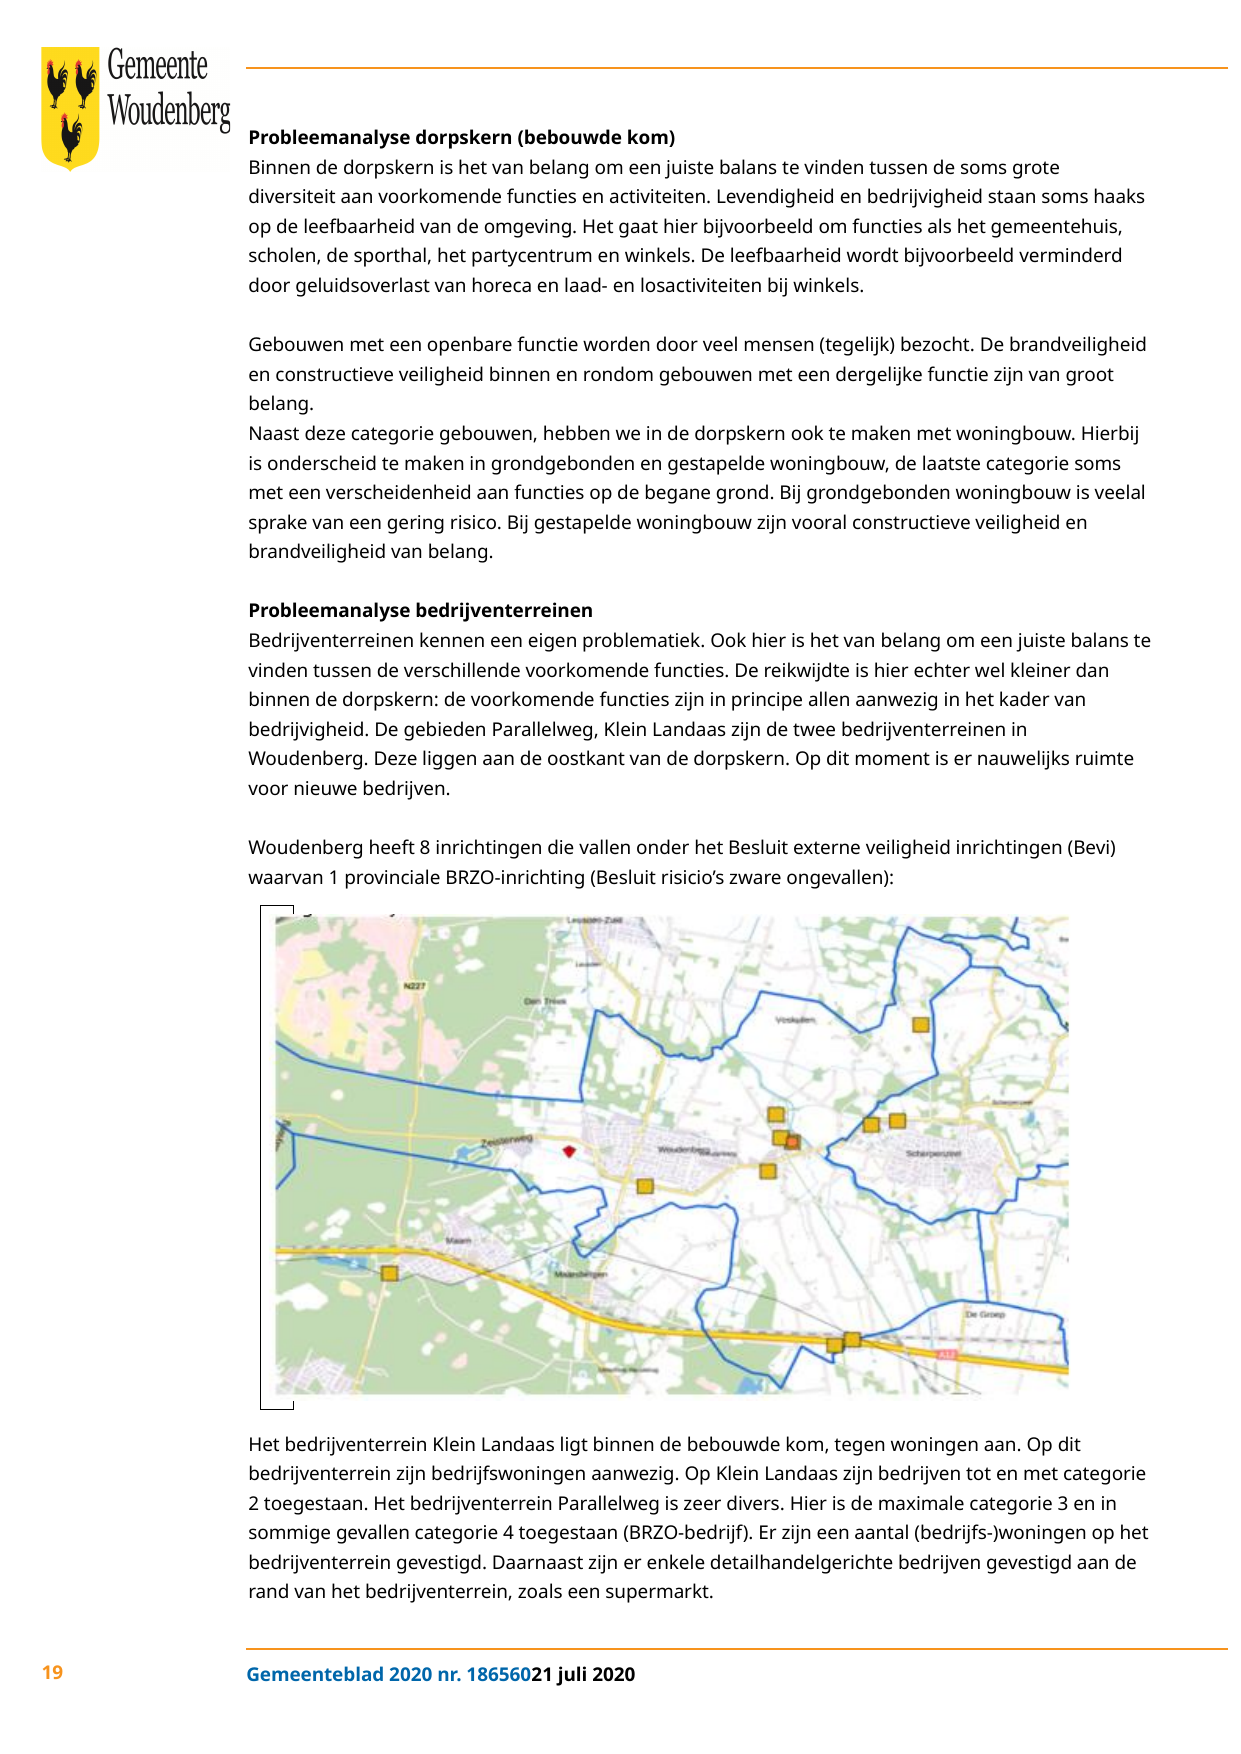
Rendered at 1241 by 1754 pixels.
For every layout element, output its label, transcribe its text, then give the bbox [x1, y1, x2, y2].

text Probleemanalyse dorpskern (bebouwde kom) [248, 124, 1152, 150]
text Gebouwen met een openbare functie worden door veel mensen (tegelijk) bezocht. De brandveiligheid en constructieve veiligheid binnen en rondom gebouwen met een dergelijke functie zijn van groot belang. [248, 331, 1152, 416]
text Naast deze categorie gebouwen, hebben we in de dorpskern ook te maken met woningbouw. Hierbij is onderscheid te maken in grondgebonden en gestapelde woningbouw, de laatste categorie soms met een verscheidenheid aan functies op de begane grond. Bij grondgebonden woningbouw is veelal sprake van een gering risico. Bij gestapelde woningbouw zijn vooral constructieve veiligheid en brandveiligheid van belang. [248, 420, 1152, 564]
text Probleemanalyse bedrijventerreinen [248, 598, 1152, 623]
text Woudenberg heeft 8 inrichtingen die vallen onder het Besluit externe veiligheid inrichtingen (Bevi) waarvan 1 provinciale BRZO-inrichting (Besluit risicio’s zware ongevallen): [248, 834, 1152, 890]
text Bedrijventerreinen kennen een eigen problematiek. Ook hier is het van belang om een juiste balans te vinden tussen de verschillende voorkomende functies. De reikwijdte is hier echter wel kleiner dan binnen de dorpskern: de voorkomende functies zijn in principe allen aanwezig in het kader van bedrijvigheid. De gebieden Parallelweg, Klein Landaas zijn de twee bedrijventerreinen in Woudenberg. Deze liggen aan de oostkant van de dorpskern. Op dit moment is er nauwelijks ruimte voor nieuwe bedrijven. [248, 627, 1152, 801]
text Binnen de dorpskern is het van belang om een juiste balans te vinden tussen de soms grote diversiteit aan voorkomende functies en activiteiten. Levendigheid en bedrijvigheid staan soms haaks op de leefbaarheid van de omgeving. Het gaat hier bijvoorbeeld om functies als het gemeentehuis, scholen, de sporthal, het partycentrum en winkels. De leefbaarheid wordt bijvoorbeeld verminderd door geluidsoverlast van horeca en laad- en losactiviteiten bij winkels. [248, 154, 1152, 298]
picture [41, 47, 231, 172]
text Het bedrijventerrein Klein Landaas ligt binnen de bebouwde kom, tegen woningen aan. Op dit bedrijventerrein zijn bedrijfswoningen aanwezig. Op Klein Landaas zijn bedrijven tot en met categorie 2 toegestaan. Het bedrijventerrein Parallelweg is zeer divers. Hier is de maximale categorie 3 en in sommige gevallen categorie 4 toegestaan (BRZO-bedrijf). Er zijn een aantal (bedrijfs-)woningen op het bedrijventerrein gevestigd. Daarnaast zijn er enkele detailhandelgerichte bedrijven gevestigd aan de rand van het bedrijventerrein, zoals een supermarkt. [248, 1431, 1152, 1604]
picture [268, 914, 1080, 1401]
